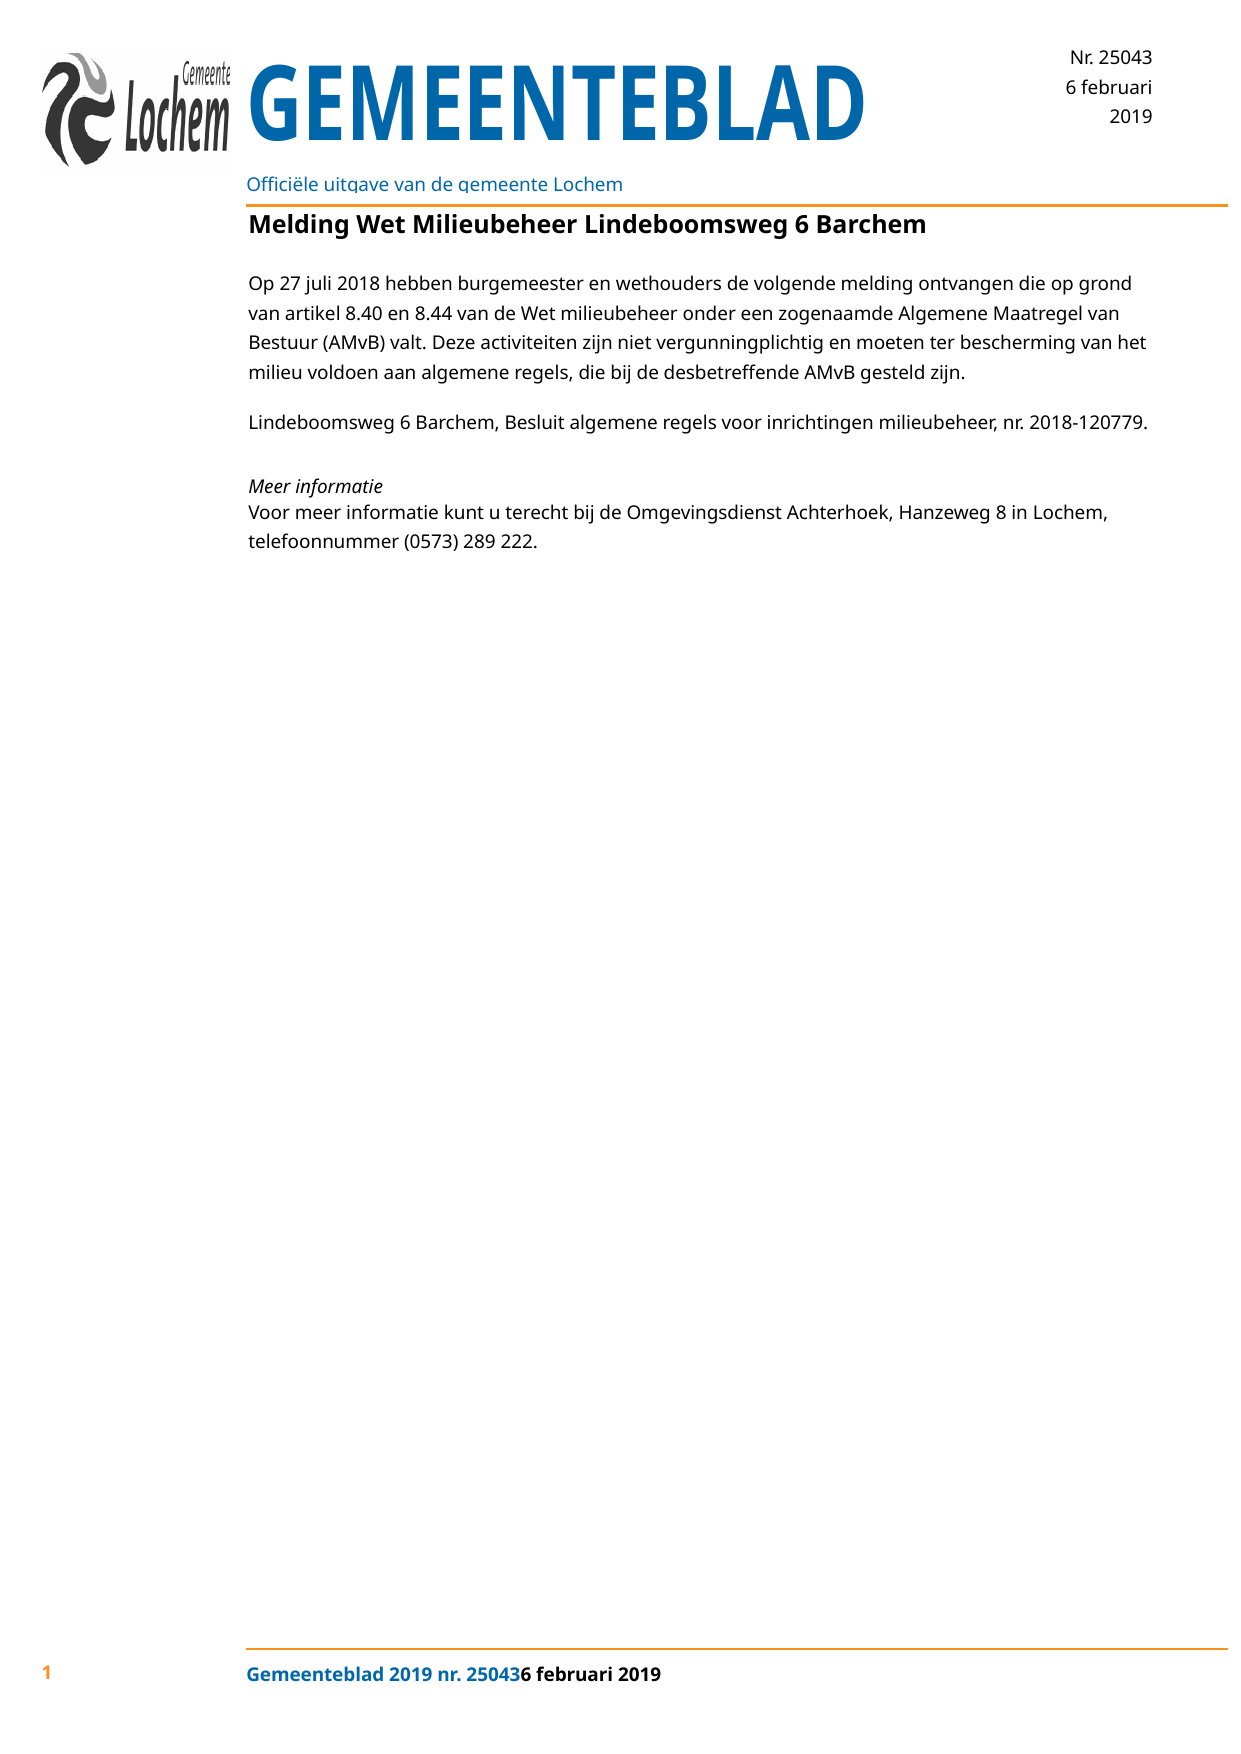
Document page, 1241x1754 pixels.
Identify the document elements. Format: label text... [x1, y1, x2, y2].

text Voor meer informatie kunt u terecht bij de Omgevingsdienst Achterhoek, Hanzeweg 8 in Lochem, telefoonnummer (0573) 289 222. [248, 499, 1152, 554]
text Op 27 juli 2018 hebben burgemeester en wethouders de volgende melding ontvangen die op grond van artikel 8.40 en 8.44 van de Wet milieubeheer onder een zogenaamde Algemene Maatregel van Bestuur (AMvB) valt. Deze activiteiten zijn niet vergunningplichtig en moeten ter bescherming van het milieu voldoen aan algemene regels, die bij de desbetreffende AMvB gesteld zijn. [248, 270, 1152, 385]
text Lindeboomsweg 6 Barchem, Besluit algemene regels voor inrichtingen milieubeheer, nr. 2018-120779. [248, 409, 1152, 435]
picture [41, 47, 231, 172]
text Meer informatie [248, 473, 1152, 499]
text Melding Wet Milieubeheer Lindeboomsweg 6 Barchem [248, 207, 1152, 241]
